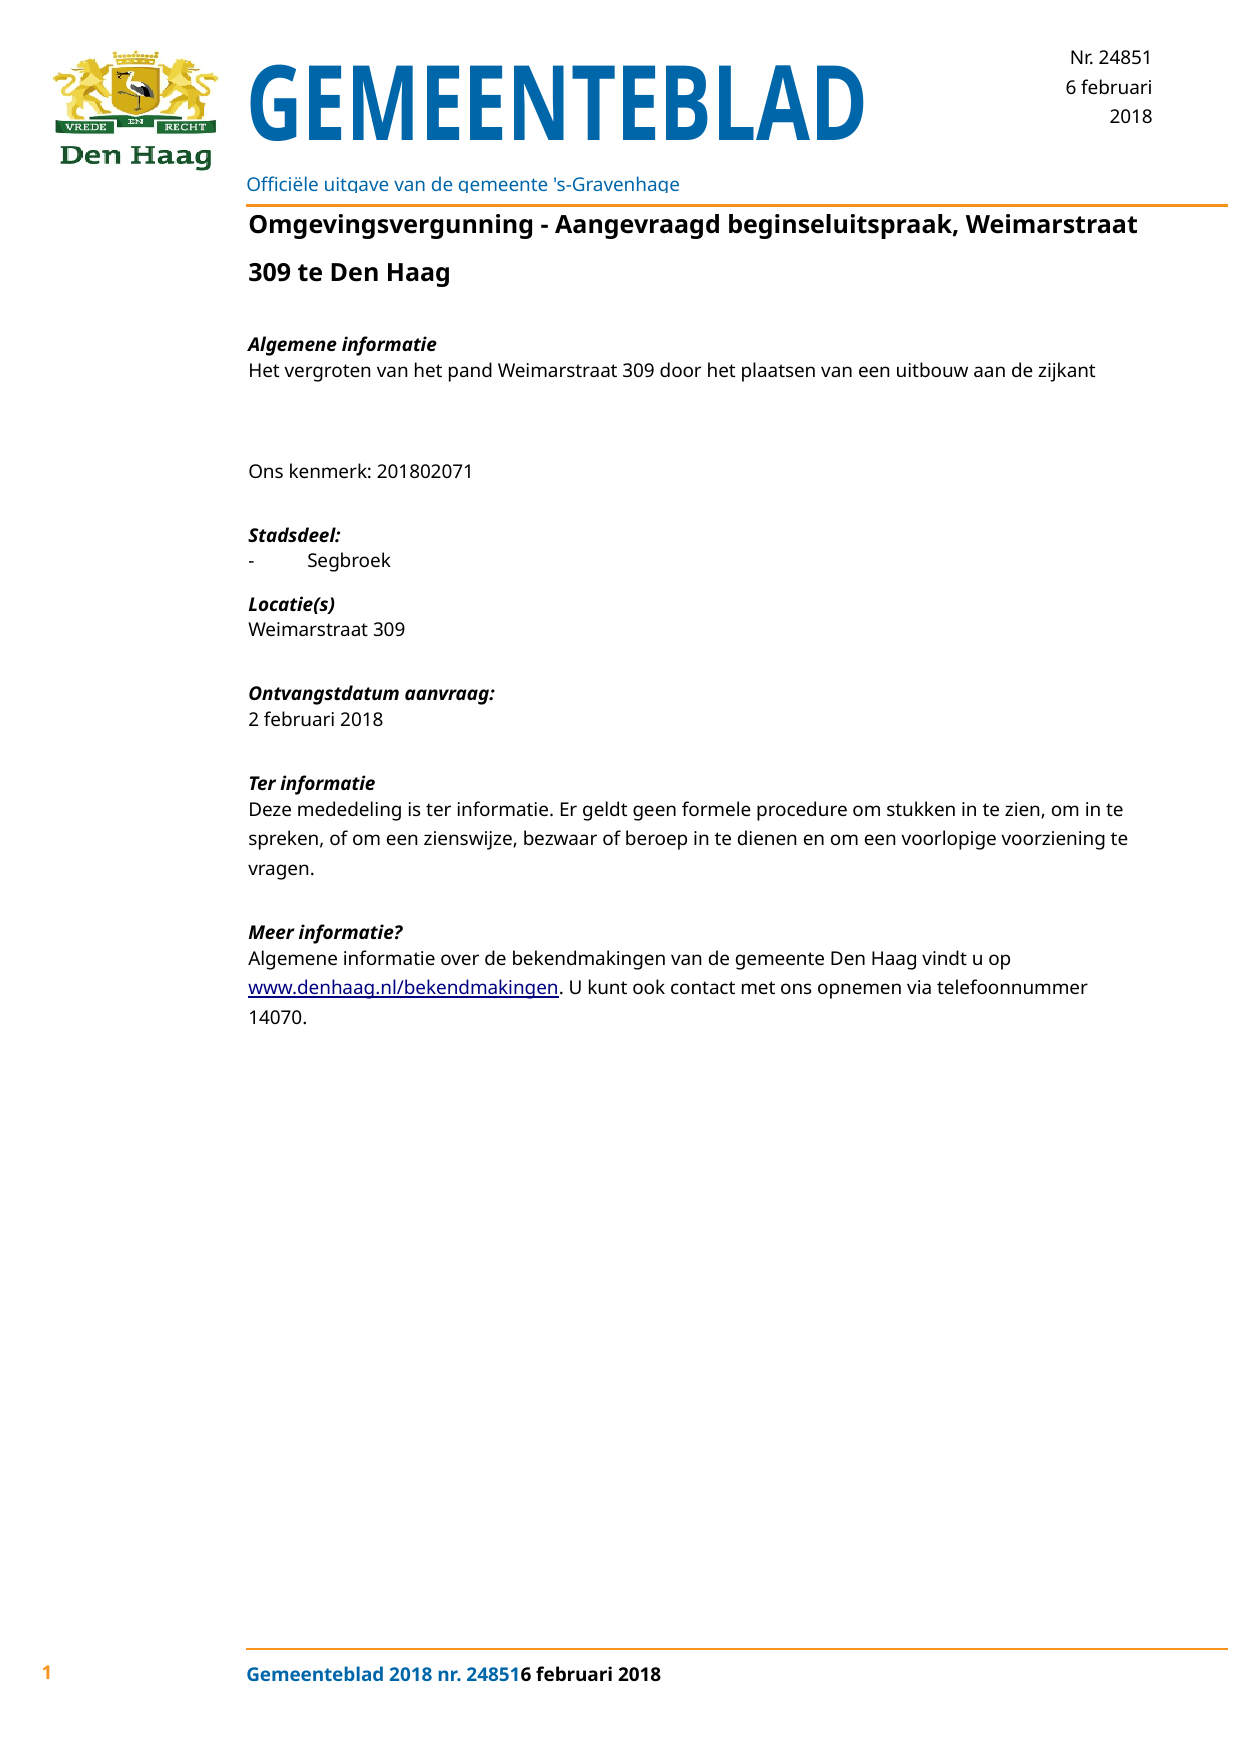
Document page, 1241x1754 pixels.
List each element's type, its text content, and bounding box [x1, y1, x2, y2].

text Ontvangstdatum aanvraag: [248, 681, 1152, 706]
text Omgevingsvergunning - Aangevraagd beginseluitspraak, Weimarstraat 309 te Den Haag [248, 207, 1152, 288]
text Stadsdeel: [248, 522, 1152, 548]
picture [41, 47, 231, 172]
text Meer informatie? [248, 919, 1152, 945]
list Segbroek [248, 548, 1152, 573]
text Het vergroten van het pand Weimarstraat 309 door het plaatsen van een uitbouw aan de zijkant [248, 357, 1152, 383]
text Algemene informatie over de bekendmakingen van de gemeente Den Haag vindt u op www.denhaag.nl/bekendmakingen. U kunt ook contact met ons opnemen via telefoonnummer 14070. [248, 945, 1152, 1030]
text Ons kenmerk: 201802071 [248, 458, 1152, 484]
text Algemene informatie [248, 331, 1152, 357]
text 2 februari 2018 [248, 706, 1152, 732]
text Ter informatie [248, 770, 1152, 796]
text Locatie(s) [248, 591, 1152, 617]
text Deze mededeling is ter informatie. Er geldt geen formele procedure om stukken in te zien, om in te spreken, of om een zienswijze, bezwaar of beroep in te dienen en om een voorlopige voorziening te vragen. [248, 796, 1152, 881]
text Weimarstraat 309 [248, 617, 1152, 642]
